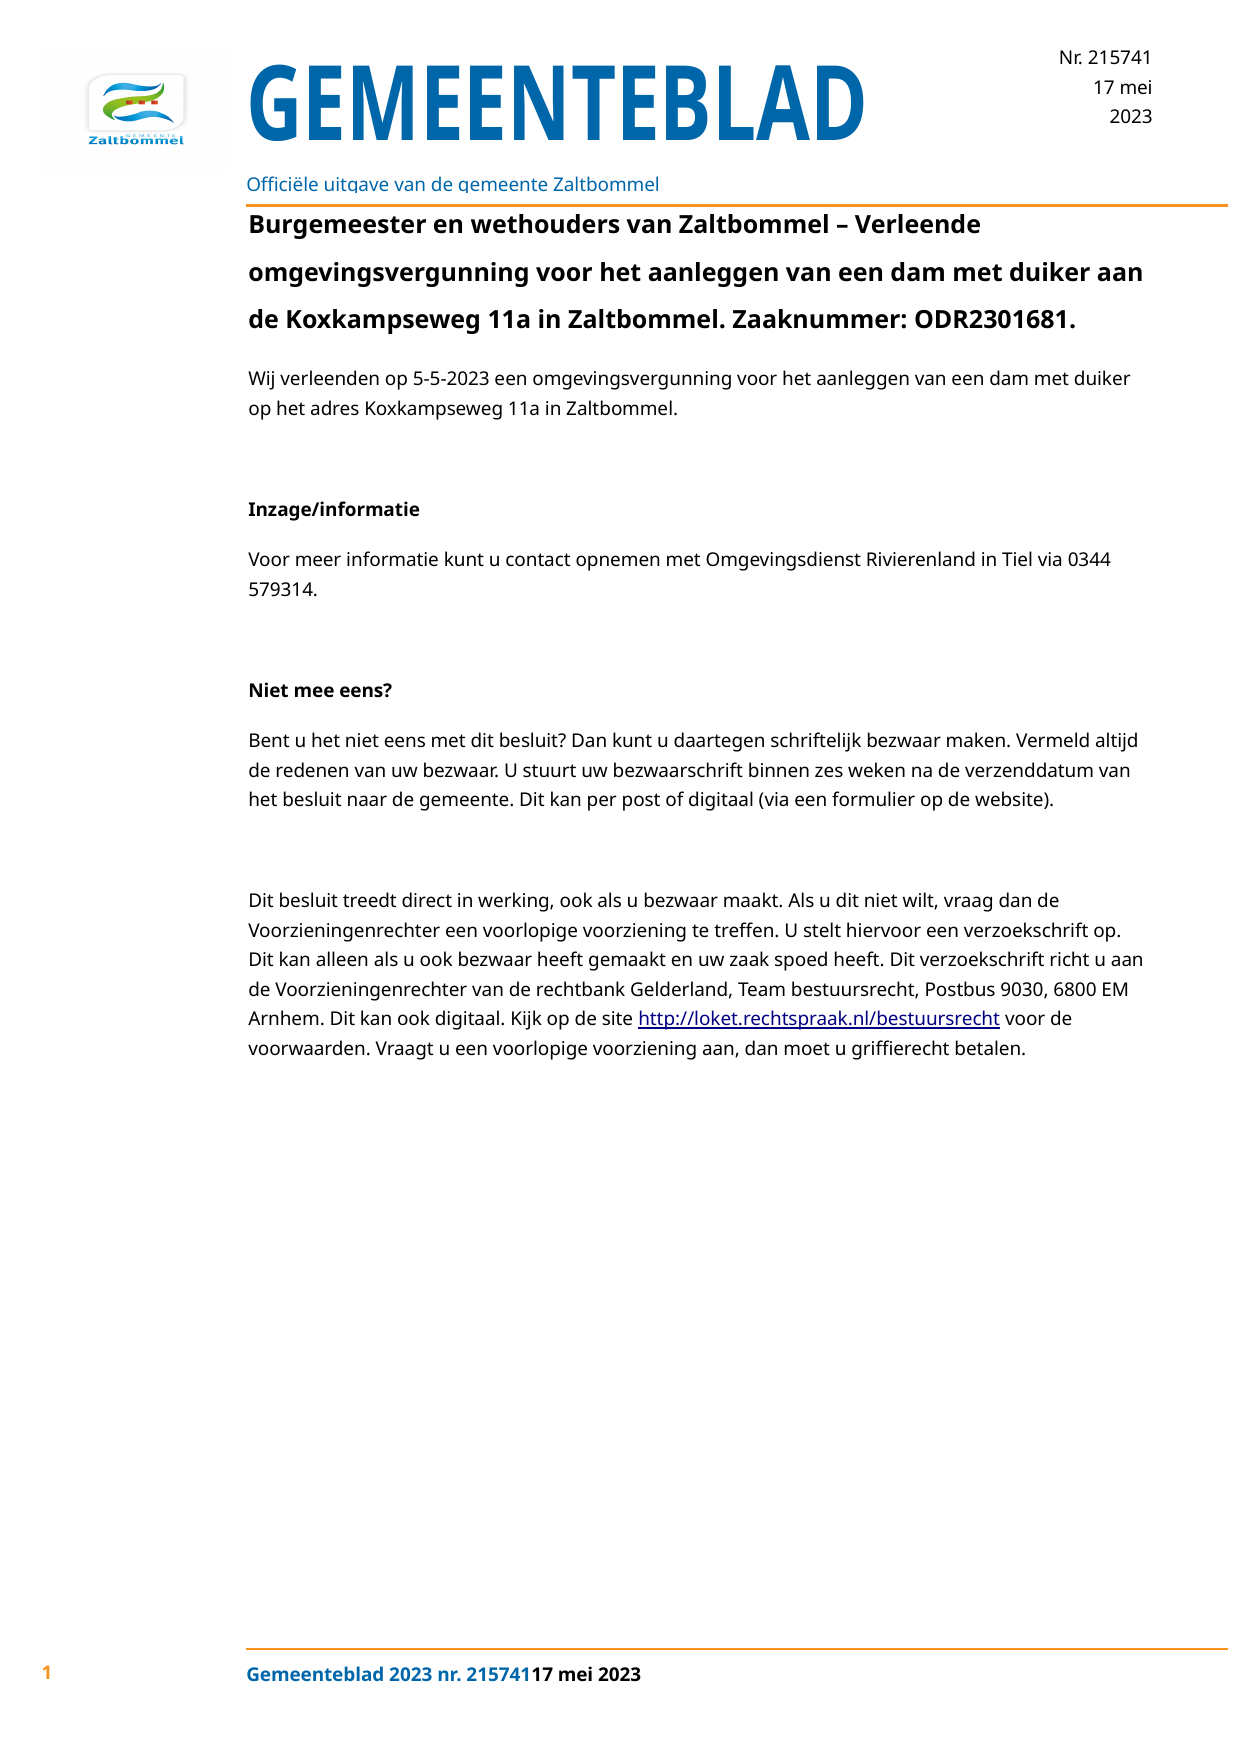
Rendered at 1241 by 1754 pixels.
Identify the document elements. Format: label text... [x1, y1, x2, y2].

text Inzage/informatie [248, 496, 1152, 522]
text Voor meer informatie kunt u contact opnemen met Omgevingsdienst Rivierenland in Tiel via 0344 579314. [248, 546, 1152, 602]
text Burgemeester en wethouders van Zaltbommel – Verleende omgevingsvergunning voor het aanleggen van een dam met duiker aan de Koxkampseweg 11a in Zaltbommel. Zaaknummer: ODR2301681. [248, 207, 1152, 336]
text Dit besluit treedt direct in werking, ook als u bezwaar maakt. Als u dit niet wilt, vraag dan de Voorzieningenrechter een voorlopige voorziening te treffen. U stelt hiervoor een verzoekschrift op. Dit kan alleen als u ook bezwaar heeft gemaakt en uw zaak spoed heeft. Dit verzoekschrift richt u aan de Voorzieningenrechter van de rechtbank Gelderland, Team bestuursrecht, Postbus 9030, 6800 EM Arnhem. Dit kan ook digitaal. Kijk op de site http://loket.rechtspraak.nl/bestuursrecht voor de voorwaarden. Vraagt u een voorlopige voorziening aan, dan moet u griffierecht betalen. [248, 887, 1152, 1061]
text Bent u het niet eens met dit besluit? Dan kunt u daartegen schriftelijk bezwaar maken. Vermeld altijd de redenen van uw bezwaar. U stuurt uw bezwaarschrift binnen zes weken na de verzenddatum van het besluit naar de gemeente. Dit kan per post of digitaal (via een formulier op de website). [248, 727, 1152, 812]
text Niet mee eens? [248, 677, 1152, 702]
text Wij verleenden op 5-5-2023 een omgevingsvergunning voor het aanleggen van een dam met duiker op het adres Koxkampseweg 11a in Zaltbommel. [248, 366, 1152, 421]
picture [41, 47, 231, 172]
